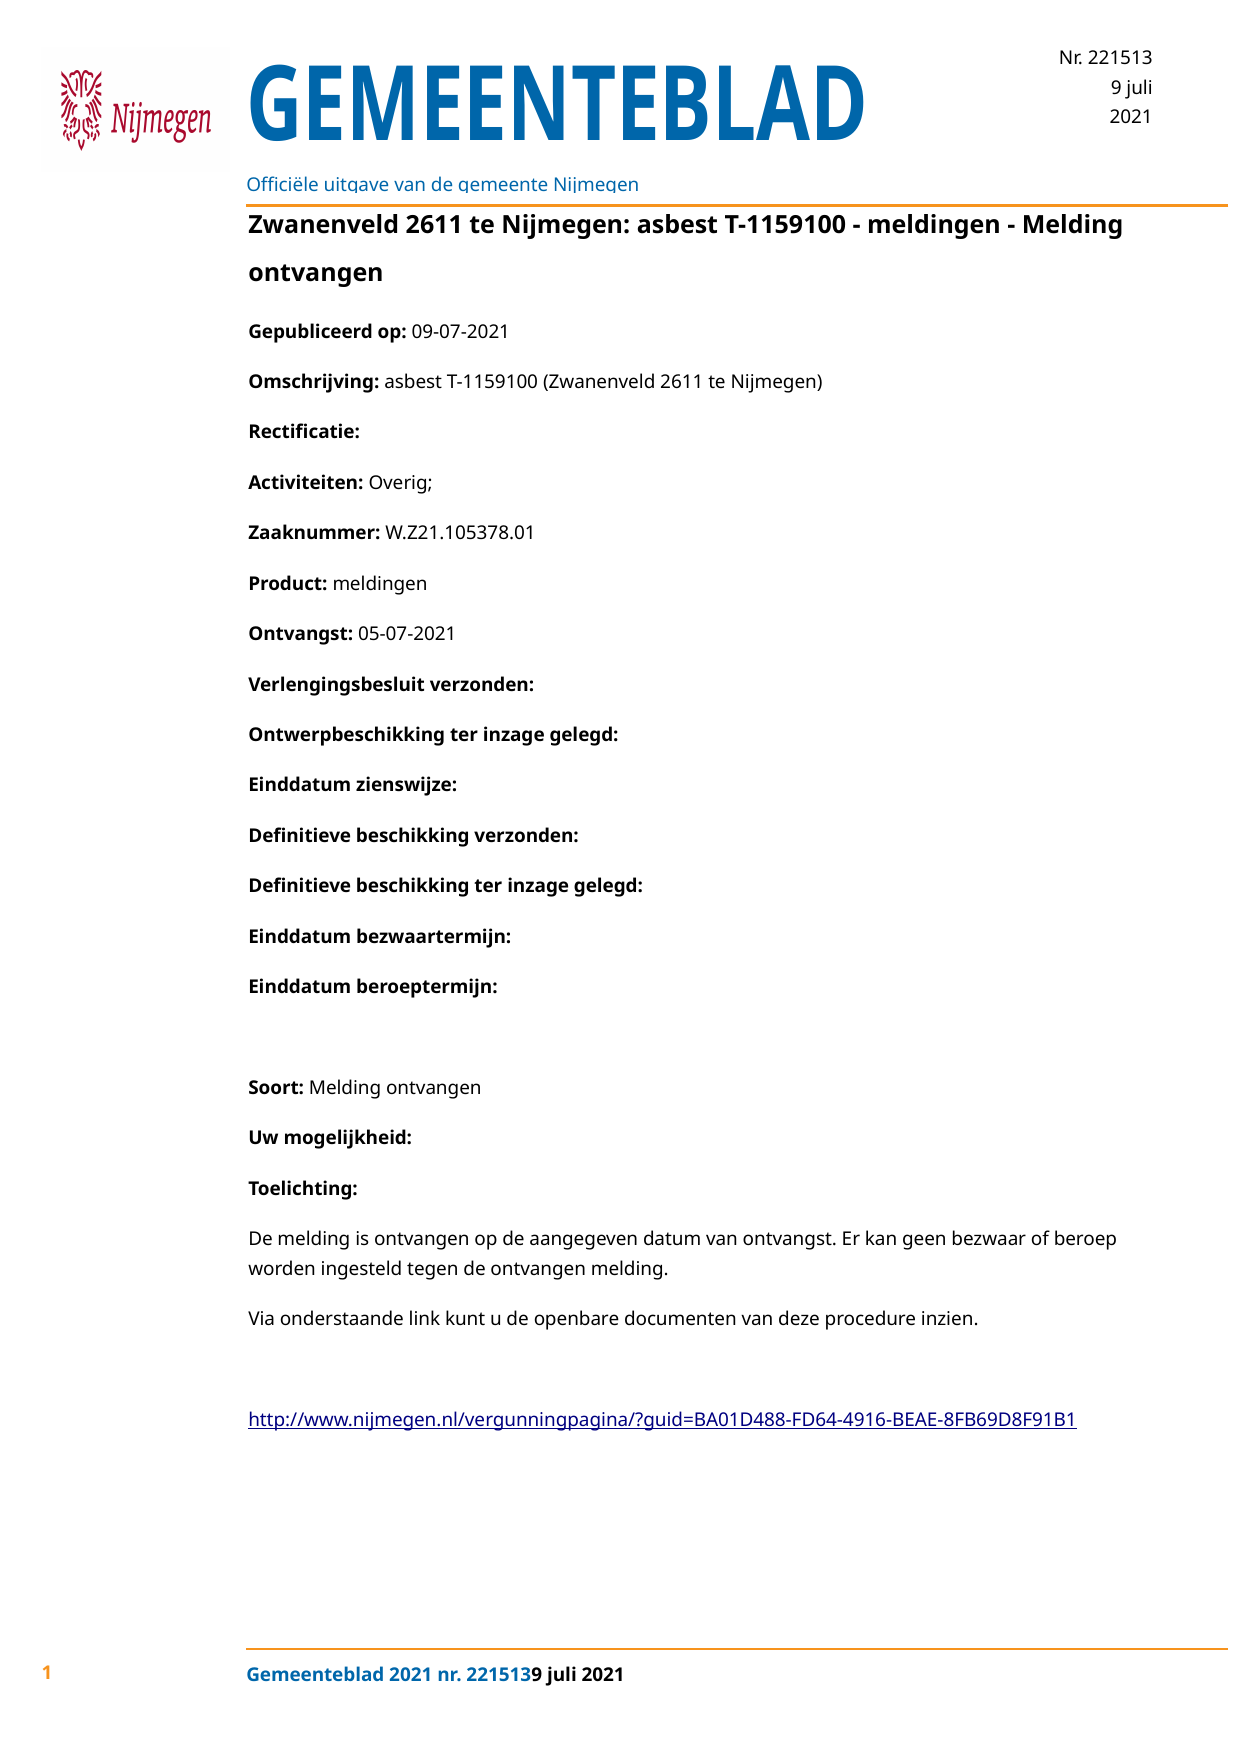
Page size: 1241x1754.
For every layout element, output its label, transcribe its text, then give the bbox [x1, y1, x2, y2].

text Zwanenveld 2611 te Nijmegen: asbest T-1159100 - meldingen - Melding ontvangen [248, 207, 1152, 288]
text Definitieve beschikking ter inzage gelegd: [248, 872, 1152, 898]
text Verlengingsbesluit verzonden: [248, 671, 1152, 697]
text Activiteiten: Overig; [248, 469, 1152, 495]
text Uw mogelijkheid: [248, 1124, 1152, 1150]
text Definitieve beschikking verzonden: [248, 822, 1152, 848]
text Einddatum zienswijze: [248, 772, 1152, 797]
text Soort: Melding ontvangen [248, 1074, 1152, 1100]
text Einddatum bezwaartermijn: [248, 923, 1152, 949]
text http://www.nijmegen.nl/vergunningpagina/?guid=BA01D488-FD64-4916-BEAE-8FB69D8F91B1 [248, 1406, 1152, 1432]
text Via onderstaande link kunt u de openbare documenten van deze procedure inzien. [248, 1305, 1152, 1331]
text Ontvangst: 05-07-2021 [248, 620, 1152, 646]
picture [41, 47, 231, 172]
text Gepubliceerd op: 09-07-2021 [248, 318, 1152, 344]
text Omschrijving: asbest T-1159100 (Zwanenveld 2611 te Nijmegen) [248, 368, 1152, 394]
text De melding is ontvangen op de aangegeven datum van ontvangst. Er kan geen bezwaar of beroep worden ingesteld tegen de ontvangen melding. [248, 1225, 1152, 1281]
text Einddatum beroeptermijn: [248, 973, 1152, 999]
text Product: meldingen [248, 570, 1152, 596]
text Toelichting: [248, 1175, 1152, 1201]
text Ontwerpbeschikking ter inzage gelegd: [248, 721, 1152, 747]
text Zaaknummer: W.Z21.105378.01 [248, 519, 1152, 545]
text Rectificatie: [248, 419, 1152, 444]
